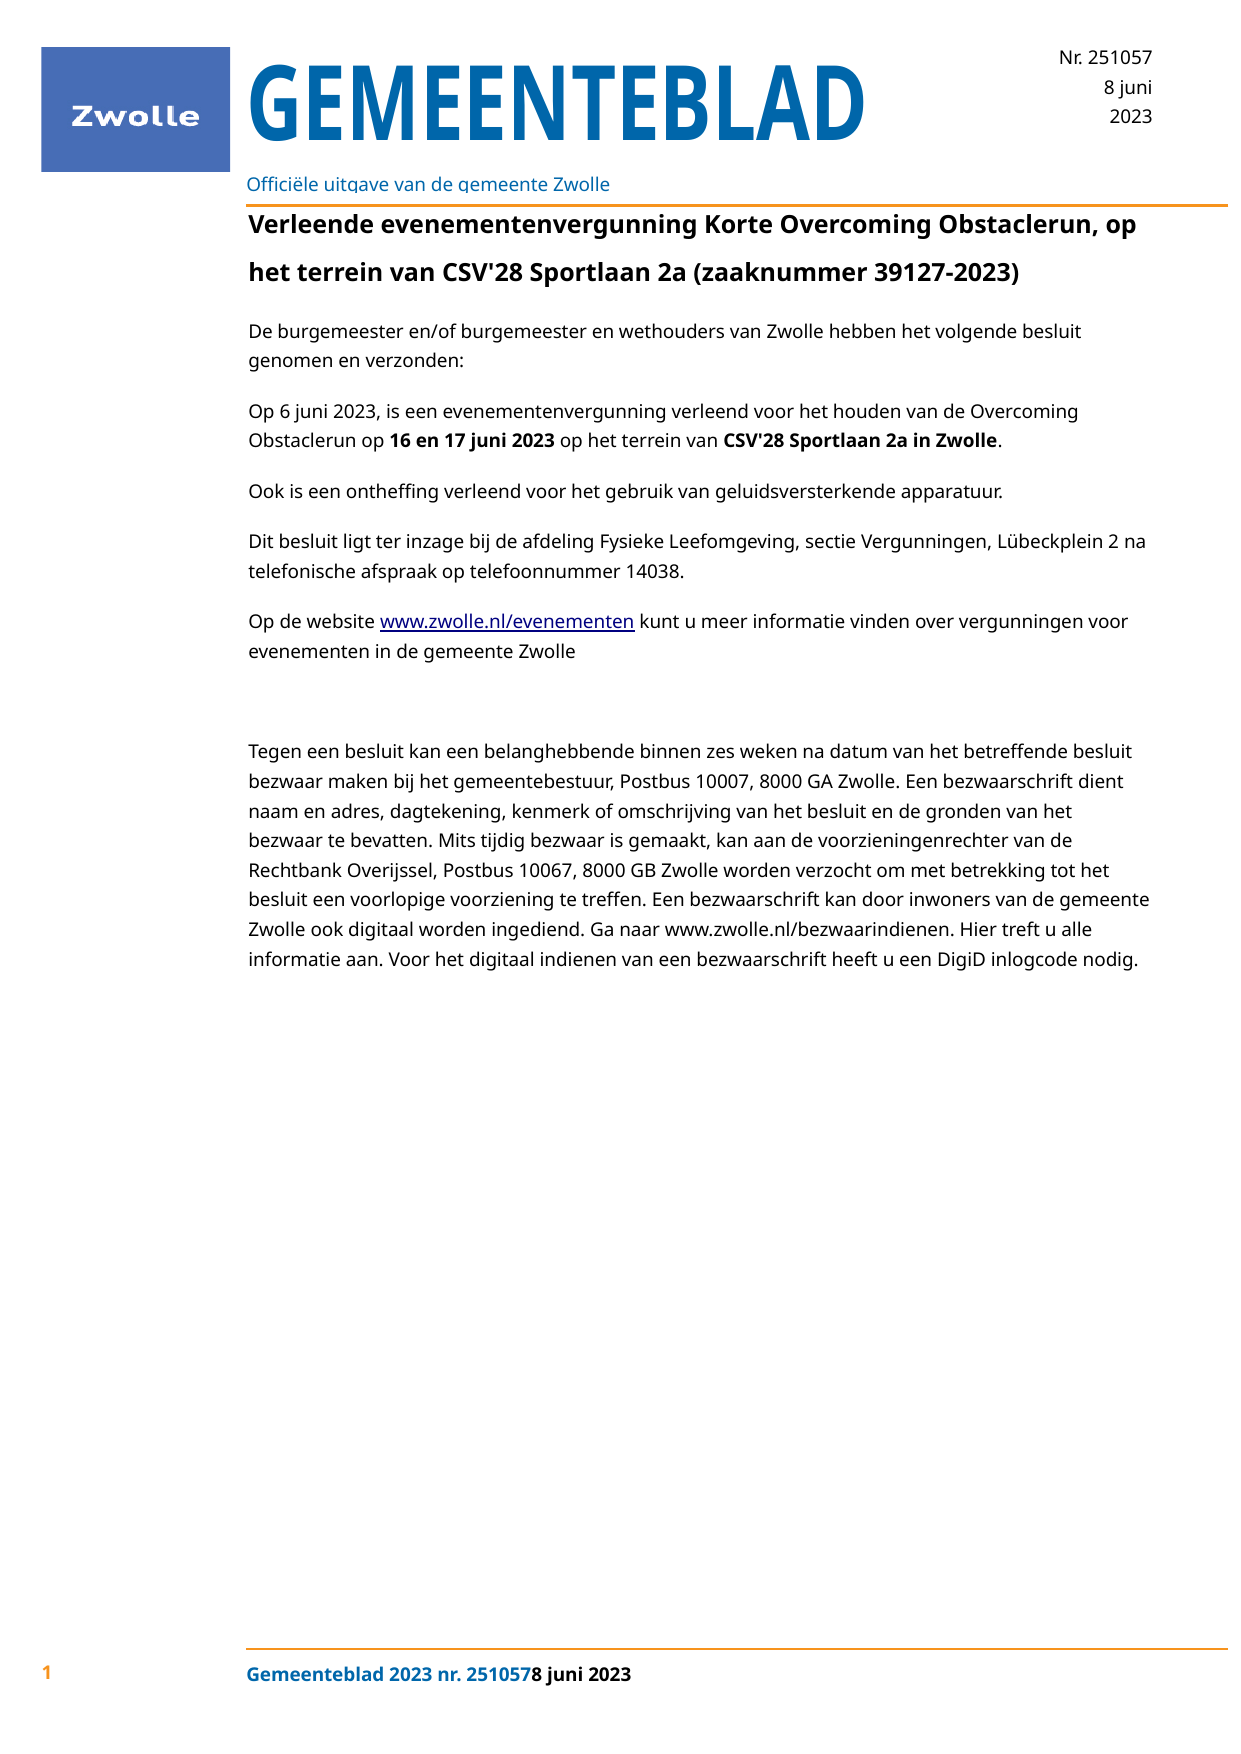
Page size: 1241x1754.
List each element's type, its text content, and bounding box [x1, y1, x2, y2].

text Op de website www.zwolle.nl/evenementen kunt u meer informatie vinden over vergunningen voor evenementen in de gemeente Zwolle [248, 608, 1152, 664]
text Verleende evenementenvergunning Korte Overcoming Obstaclerun, op het terrein van CSV'28 Sportlaan 2a (zaaknummer 39127-2023) [248, 207, 1152, 288]
text Tegen een besluit kan een belanghebbende binnen zes weken na datum van het betreffende besluit bezwaar maken bij het gemeentebestuur, Postbus 10007, 8000 GA Zwolle. Een bezwaarschrift dient naam en adres, dagtekening, kenmerk of omschrijving van het besluit en de gronden van het bezwaar te bevatten. Mits tijdig bezwaar is gemaakt, kan aan de voorzieningenrechter van de Rechtbank Overijssel, Postbus 10067, 8000 GB Zwolle worden verzocht om met betrekking tot het besluit een voorlopige voorziening te treffen. Een bezwaarschrift kan door inwoners van de gemeente Zwolle ook digitaal worden ingediend. Ga naar www.zwolle.nl/bezwaarindienen. Hier treft u alle informatie aan. Voor het digitaal indienen van een bezwaarschrift heeft u een DigiD inlogcode nodig. [248, 739, 1152, 972]
text Ook is een ontheffing verleend voor het gebruik van geluidsversterkende apparatuur. [248, 478, 1152, 504]
text Dit besluit ligt ter inzage bij de afdeling Fysieke Leefomgeving, sectie Vergunningen, Lübeckplein 2 na telefonische afspraak op telefoonnummer 14038. [248, 528, 1152, 584]
picture [41, 47, 231, 172]
text Op 6 juni 2023, is een evenementenvergunning verleend voor het houden van de Overcoming Obstaclerun op 16 en 17 juni 2023 op het terrein van CSV'28 Sportlaan 2a in Zwolle. [248, 398, 1152, 453]
text De burgemeester en/of burgemeester en wethouders van Zwolle hebben het volgende besluit genomen en verzonden: [248, 318, 1152, 373]
